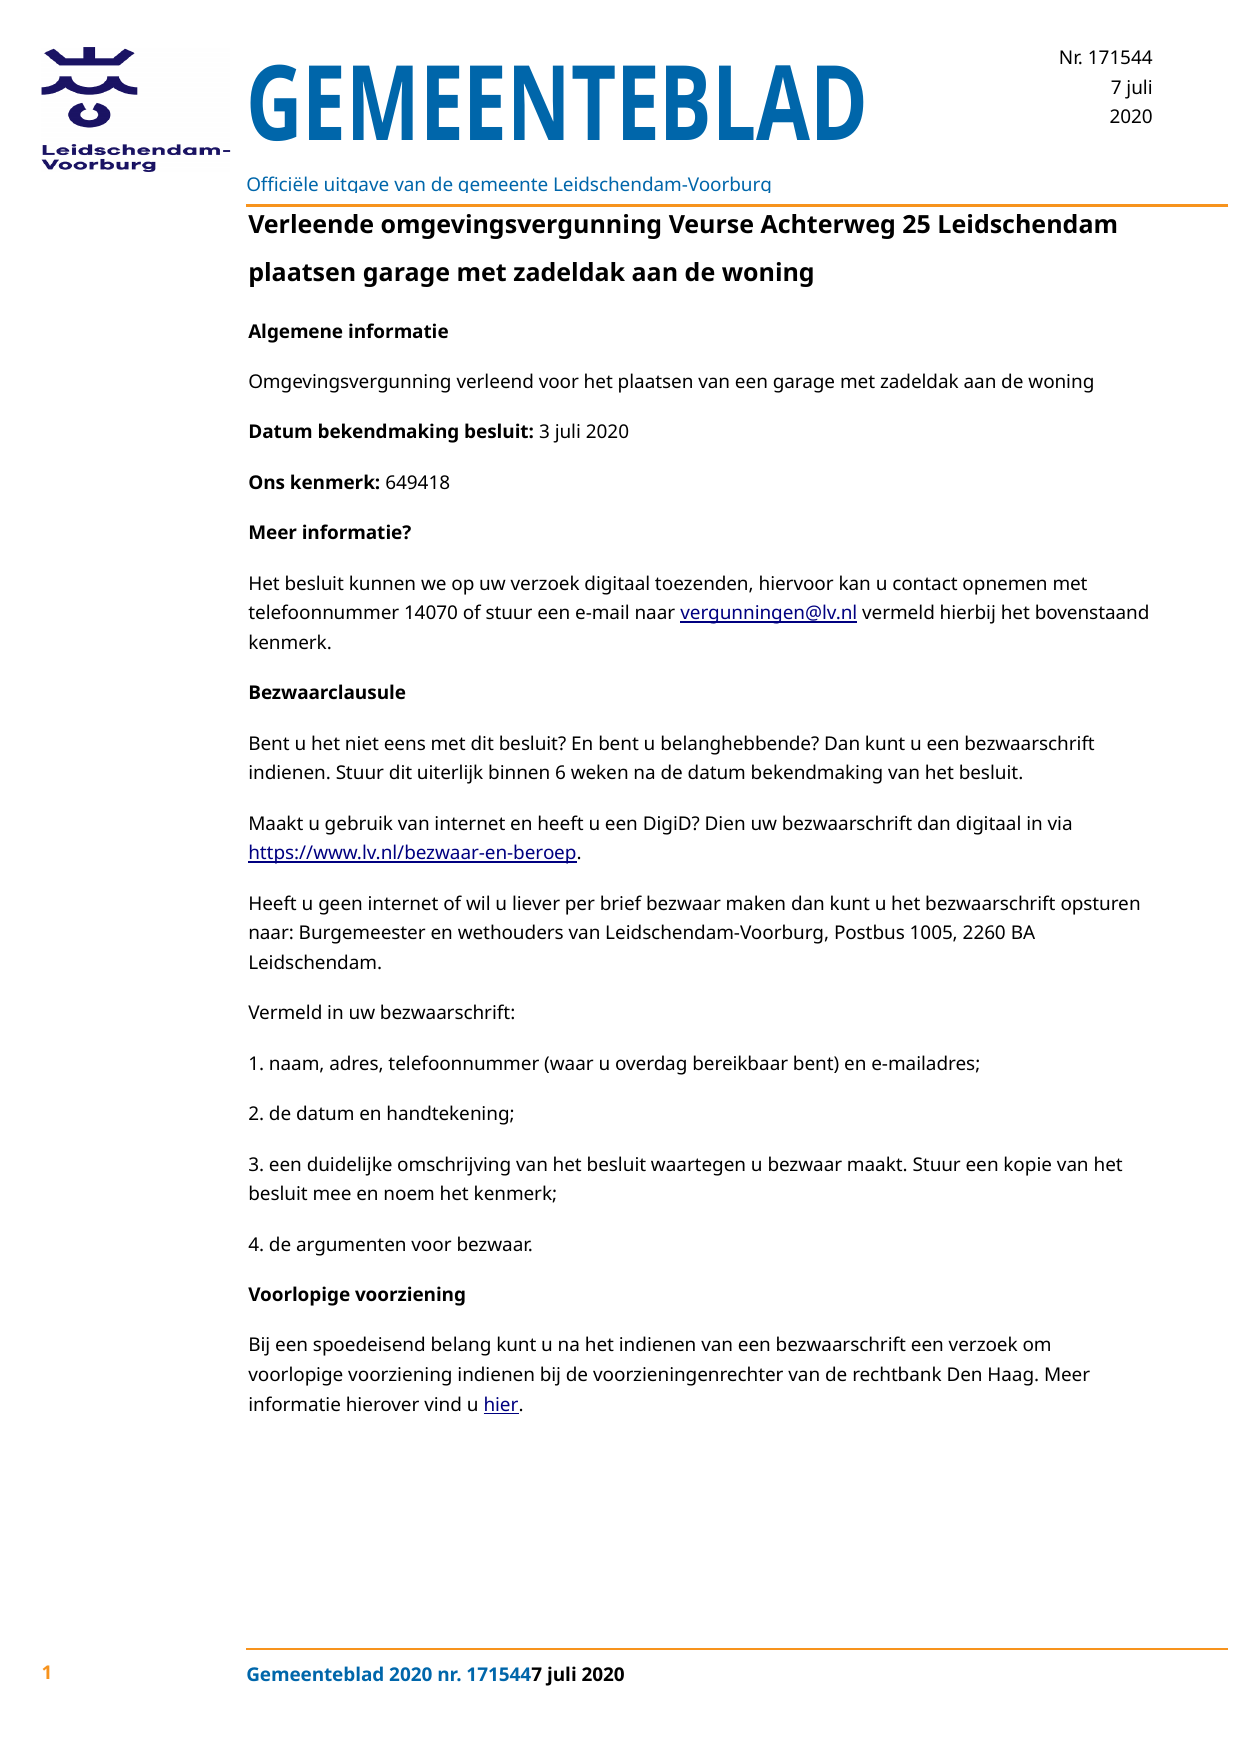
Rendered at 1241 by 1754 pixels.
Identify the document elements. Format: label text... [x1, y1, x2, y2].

text 1. naam, adres, telefoonnummer (waar u overdag bereikbaar bent) en e-mailadres; [248, 1050, 1152, 1076]
text Bent u het niet eens met dit besluit? En bent u belanghebbende? Dan kunt u een bezwaarschrift indienen. Stuur dit uiterlijk binnen 6 weken na de datum bekendmaking van het besluit. [248, 730, 1152, 785]
text Vermeld in uw bezwaarschrift: [248, 999, 1152, 1025]
text 4. de argumenten voor bezwaar. [248, 1231, 1152, 1257]
text Datum bekendmaking besluit: 3 juli 2020 [248, 419, 1152, 444]
text Ons kenmerk: 649418 [248, 469, 1152, 495]
text Algemene informatie [248, 318, 1152, 344]
text Bezwaarclausule [248, 679, 1152, 705]
text Verleende omgevingsvergunning Veurse Achterweg 25 Leidschendam plaatsen garage met zadeldak aan de woning [248, 207, 1152, 288]
text Maakt u gebruik van internet en heeft u een DigiD? Dien uw bezwaarschrift dan digitaal in via https://www.lv.nl/bezwaar-en-beroep. [248, 810, 1152, 865]
text Omgevingsvergunning verleend voor het plaatsen van een garage met zadeldak aan de woning [248, 368, 1152, 394]
text Het besluit kunnen we op uw verzoek digitaal toezenden, hiervoor kan u contact opnemen met telefoonnummer 14070 of stuur een e-mail naar vergunningen@lv.nl vermeld hierbij het bovenstaand kenmerk. [248, 570, 1152, 655]
text Voorlopige voorziening [248, 1281, 1152, 1307]
text Meer informatie? [248, 519, 1152, 545]
text Bij een spoedeisend belang kunt u na het indienen van een bezwaarschrift een verzoek om voorlopige voorziening indienen bij de voorzieningenrechter van de rechtbank Den Haag. Meer informatie hierover vind u hier. [248, 1332, 1152, 1417]
text 3. een duidelijke omschrijving van het besluit waartegen u bezwaar maakt. Stuur een kopie van het besluit mee en noem het kenmerk; [248, 1151, 1152, 1206]
picture [41, 47, 231, 172]
text Heeft u geen internet of wil u liever per brief bezwaar maken dan kunt u het bezwaarschrift opsturen naar: Burgemeester en wethouders van Leidschendam-Voorburg, Postbus 1005, 2260 BA Leidschendam. [248, 890, 1152, 975]
text 2. de datum en handtekening; [248, 1100, 1152, 1126]
